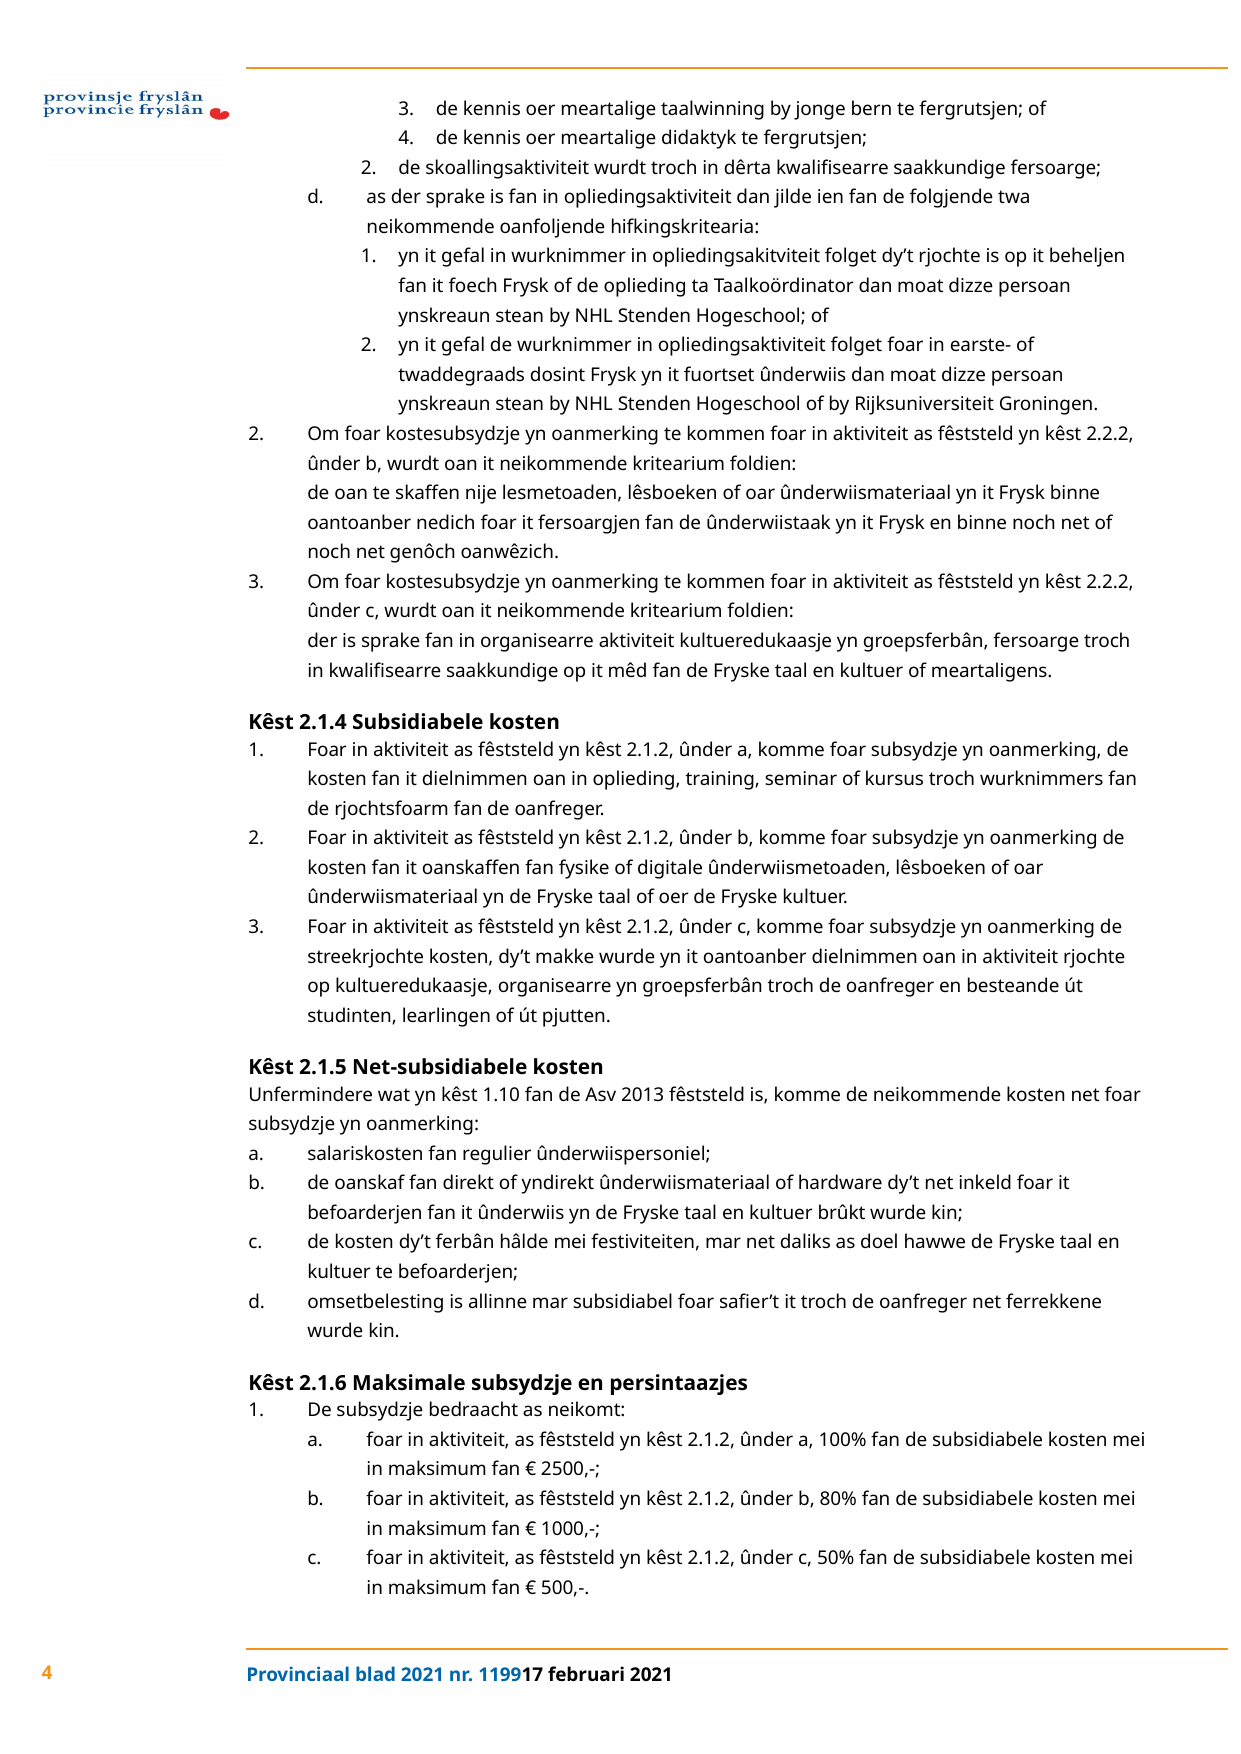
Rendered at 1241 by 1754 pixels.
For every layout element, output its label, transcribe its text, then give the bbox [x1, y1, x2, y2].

list de oanskaf fan direkt of yndirekt ûnderwiismateriaal of hardware dy’t net inkeld foar it befoarderjen fan it ûnderwiis yn de Fryske taal en kultuer brûkt wurde kin; [248, 1169, 1152, 1225]
list de oan te skaffen nije lesmetoaden, lêsboeken of oar ûnderwiismateriaal yn it Frysk binne oantoanber nedich foar it fersoargjen fan de ûnderwiistaak yn it Frysk en binne noch net of noch net genôch oanwêzich. [248, 479, 1152, 564]
list foar in aktiviteit, as fêststeld yn kêst 2.1.2, ûnder a, 100% fan de subsidiabele kosten mei in maksimum fan € 2500,-; [307, 1426, 1152, 1481]
list De subsydzje bedraacht as neikomt: [248, 1396, 1152, 1422]
text Unfermindere wat yn kêst 1.10 fan de Asv 2013 fêststeld is, komme de neikommende kosten net foar subsydzje yn oanmerking: [248, 1081, 1152, 1136]
list de kosten dy’t ferbân hâlde mei festiviteiten, mar net daliks as doel hawwe de Fryske taal en kultuer te befoarderjen; [248, 1229, 1152, 1284]
list Foar in aktiviteit as fêststeld yn kêst 2.1.2, ûnder b, komme foar subsydzje yn oanmerking de kosten fan it oanskaffen fan fysike of digitale ûnderwiismetoaden, lêsboeken of oar ûnderwiismateriaal yn de Fryske taal of oer de Fryske kultuer. [248, 824, 1152, 909]
text Kêst 2.1.6 Maksimale subsydzje en persintaazjes [248, 1368, 1152, 1396]
list foar in aktiviteit, as fêststeld yn kêst 2.1.2, ûnder c, 50% fan de subsidiabele kosten mei in maksimum fan € 500,-. [307, 1544, 1152, 1599]
list foar in aktiviteit, as fêststeld yn kêst 2.1.2, ûnder b, 80% fan de subsidiabele kosten mei in maksimum fan € 1000,-; [307, 1485, 1152, 1540]
list der is sprake fan in organisearre aktiviteit kultueredukaasje yn groepsferbân, fersoarge troch in kwalifisearre saakkundige op it mêd fan de Fryske taal en kultuer of meartaligens. [248, 627, 1152, 683]
list de kennis oer meartalige didaktyk te fergrutsjen; [398, 124, 1152, 150]
list Om foar kostesubsydzje yn oanmerking te kommen foar in aktiviteit as fêststeld yn kêst 2.2.2, ûnder c, wurdt oan it neikommende kritearium foldien: [248, 568, 1152, 623]
list Foar in aktiviteit as fêststeld yn kêst 2.1.2, ûnder a, komme foar subsydzje yn oanmerking, de kosten fan it dielnimmen oan in oplieding, training, seminar of kursus troch wurknimmers fan de rjochtsfoarm fan de oanfreger. [248, 736, 1152, 821]
list salariskosten fan regulier ûnderwiispersoniel; [248, 1140, 1152, 1166]
list Foar in aktiviteit as fêststeld yn kêst 2.1.2, ûnder c, komme foar subsydzje yn oanmerking de streekrjochte kosten, dy’t makke wurde yn it oantoanber dielnimmen oan in aktiviteit rjochte op kultueredukaasje, organisearre yn groepsferbân troch de oanfreger en besteande út studinten, learlingen of út pjutten. [248, 913, 1152, 1028]
list Om foar kostesubsydzje yn oanmerking te kommen foar in aktiviteit as fêststeld yn kêst 2.2.2, ûnder b, wurdt oan it neikommende kritearium foldien: [248, 420, 1152, 476]
list yn it gefal de wurknimmer in opliedingsaktiviteit folget foar in earste- of twaddegraads dosint Frysk yn it fuortset ûnderwiis dan moat dizze persoan ynskreaun stean by NHL Stenden Hogeschool of by Rijksuniversiteit Groningen. [361, 331, 1152, 416]
list as der sprake is fan in opliedingsaktiviteit dan jilde ien fan de folgjende twa neikommende oanfoljende hifkingskritearia: [307, 183, 1152, 239]
list yn it gefal in wurknimmer in opliedingsakitviteit folget dy’t rjochte is op it beheljen fan it foech Frysk of de oplieding ta Taalkoördinator dan moat dizze persoan ynskreaun stean by NHL Stenden Hogeschool; of [361, 243, 1152, 328]
text Kêst 2.1.4 Subsidiabele kosten [248, 707, 1152, 736]
text Kêst 2.1.5 Net-subsidiabele kosten [248, 1052, 1152, 1081]
list de skoallingsaktiviteit wurdt troch in dêrta kwalifisearre saakkundige fersoarge; [361, 154, 1152, 180]
picture [41, 47, 231, 172]
list de kennis oer meartalige taalwinning by jonge bern te fergrutsjen; of [398, 95, 1152, 121]
list omsetbelesting is allinne mar subsidiabel foar safier’t it troch de oanfreger net ferrekkene wurde kin. [248, 1288, 1152, 1343]
